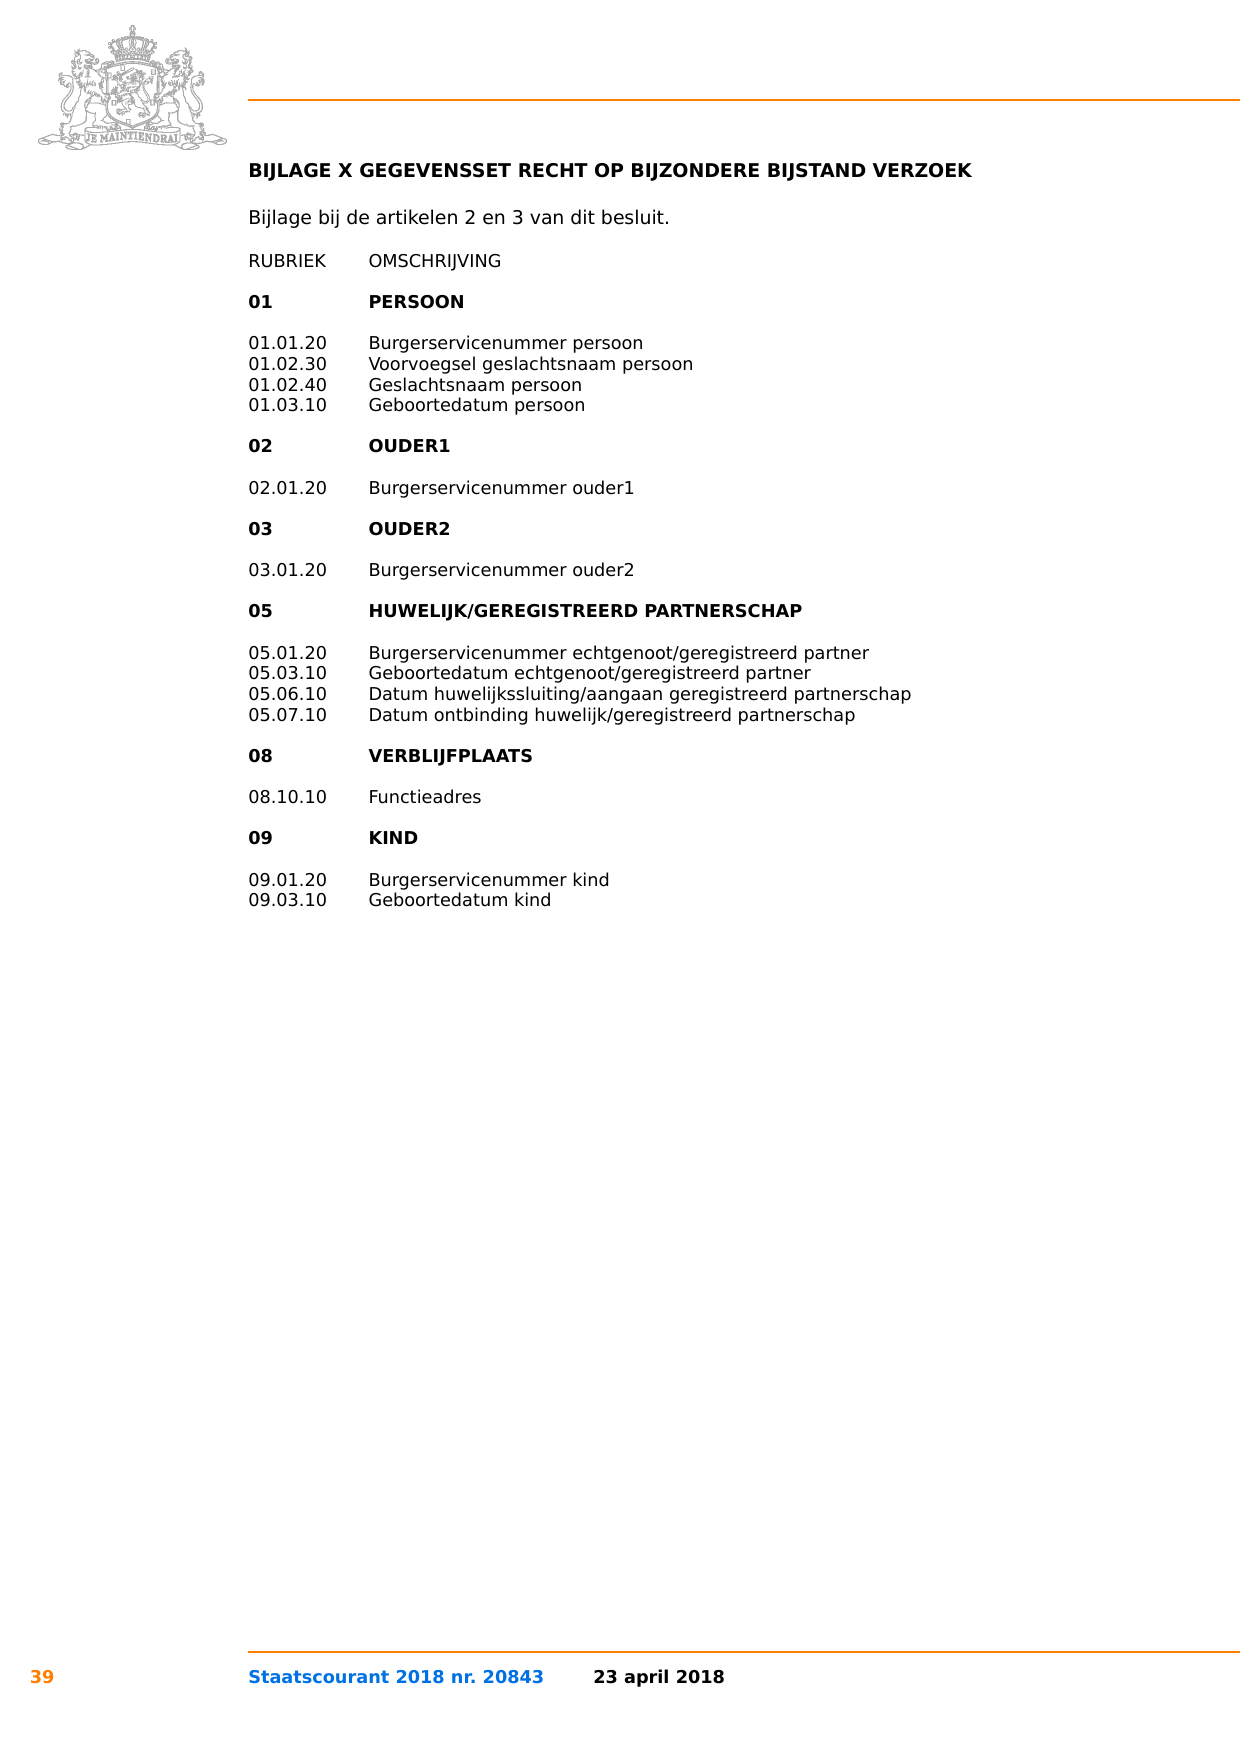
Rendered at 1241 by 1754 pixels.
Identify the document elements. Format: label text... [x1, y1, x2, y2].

table_cell 08.10.10 [248, 787, 362, 808]
table_cell 05.03.10 [248, 663, 362, 684]
table_cell [248, 271, 362, 292]
table_cell [363, 622, 1163, 643]
table_cell 05 [248, 601, 362, 622]
table_cell [248, 725, 362, 746]
table_cell [248, 808, 362, 828]
table_cell [363, 808, 1163, 828]
table_cell [363, 849, 1163, 869]
table_cell 01.02.30 [248, 354, 362, 374]
table_cell Burgerservicenummer persoon [363, 333, 1163, 354]
table_cell OUDER2 [363, 519, 1163, 539]
table_cell [363, 581, 1163, 601]
subtitle BIJLAGE X GEGEVENSSET RECHT OP BIJZONDERE BIJSTAND VERZOEK [248, 160, 1163, 182]
table_cell 05.06.10 [248, 684, 362, 704]
table_header OMSCHRIJVING [363, 251, 1163, 271]
text Bijlage bij de artikelen 2 en 3 van dit besluit. [248, 207, 1163, 229]
table_cell [363, 725, 1163, 746]
table_cell KIND [363, 828, 1163, 849]
table_cell [363, 540, 1163, 560]
table_cell Geboortedatum echtgenoot/geregistreerd partner [363, 663, 1163, 684]
table_cell [248, 313, 362, 333]
table_cell 05.07.10 [248, 705, 362, 725]
table_cell VERBLIJFPLAATS [363, 746, 1163, 766]
table_cell OUDER1 [363, 436, 1163, 457]
table_cell 09 [248, 828, 362, 849]
table_cell [363, 498, 1163, 519]
table_cell Burgerservicenummer ouder2 [363, 560, 1163, 581]
table_cell 02 [248, 436, 362, 457]
table_cell Voorvoegsel geslachtsnaam persoon [363, 354, 1163, 374]
table_cell Datum ontbinding huwelijk/geregistreerd partnerschap [363, 705, 1163, 725]
table_cell Burgerservicenummer ouder1 [363, 478, 1163, 498]
picture [38, 25, 227, 150]
table_cell [248, 766, 362, 787]
table_cell 05.01.20 [248, 643, 362, 663]
table_cell 01.03.10 [248, 395, 362, 416]
table_cell 01.02.40 [248, 375, 362, 395]
table_cell [363, 271, 1163, 292]
table_cell PERSOON [363, 292, 1163, 313]
table_cell Geboortedatum kind [363, 890, 1163, 911]
table_cell Geslachtsnaam persoon [363, 375, 1163, 395]
table_cell 02.01.20 [248, 478, 362, 498]
table_cell [248, 498, 362, 519]
table_cell 09.03.10 [248, 890, 362, 911]
table_cell [248, 457, 362, 478]
table_cell [363, 457, 1163, 478]
table_cell [363, 313, 1163, 333]
table_cell [248, 622, 362, 643]
table_cell 01.01.20 [248, 333, 362, 354]
table_cell 03.01.20 [248, 560, 362, 581]
table_cell Burgerservicenummer echtgenoot/geregistreerd partner [363, 643, 1163, 663]
table_cell [248, 581, 362, 601]
table_cell [248, 849, 362, 869]
table_cell [248, 416, 362, 436]
table_cell Burgerservicenummer kind [363, 870, 1163, 890]
table_cell [363, 416, 1163, 436]
table_cell Functieadres [363, 787, 1163, 808]
table_cell [248, 540, 362, 560]
table_cell [363, 766, 1163, 787]
table_cell 01 [248, 292, 362, 313]
table_cell Datum huwelijkssluiting/aangaan geregistreerd partnerschap [363, 684, 1163, 704]
table_cell Geboortedatum persoon [363, 395, 1163, 416]
table_cell 09.01.20 [248, 870, 362, 890]
table_cell 08 [248, 746, 362, 766]
table_cell HUWELIJK/GEREGISTREERD PARTNERSCHAP [363, 601, 1163, 622]
table_header RUBRIEK [248, 251, 362, 271]
table_cell 03 [248, 519, 362, 539]
